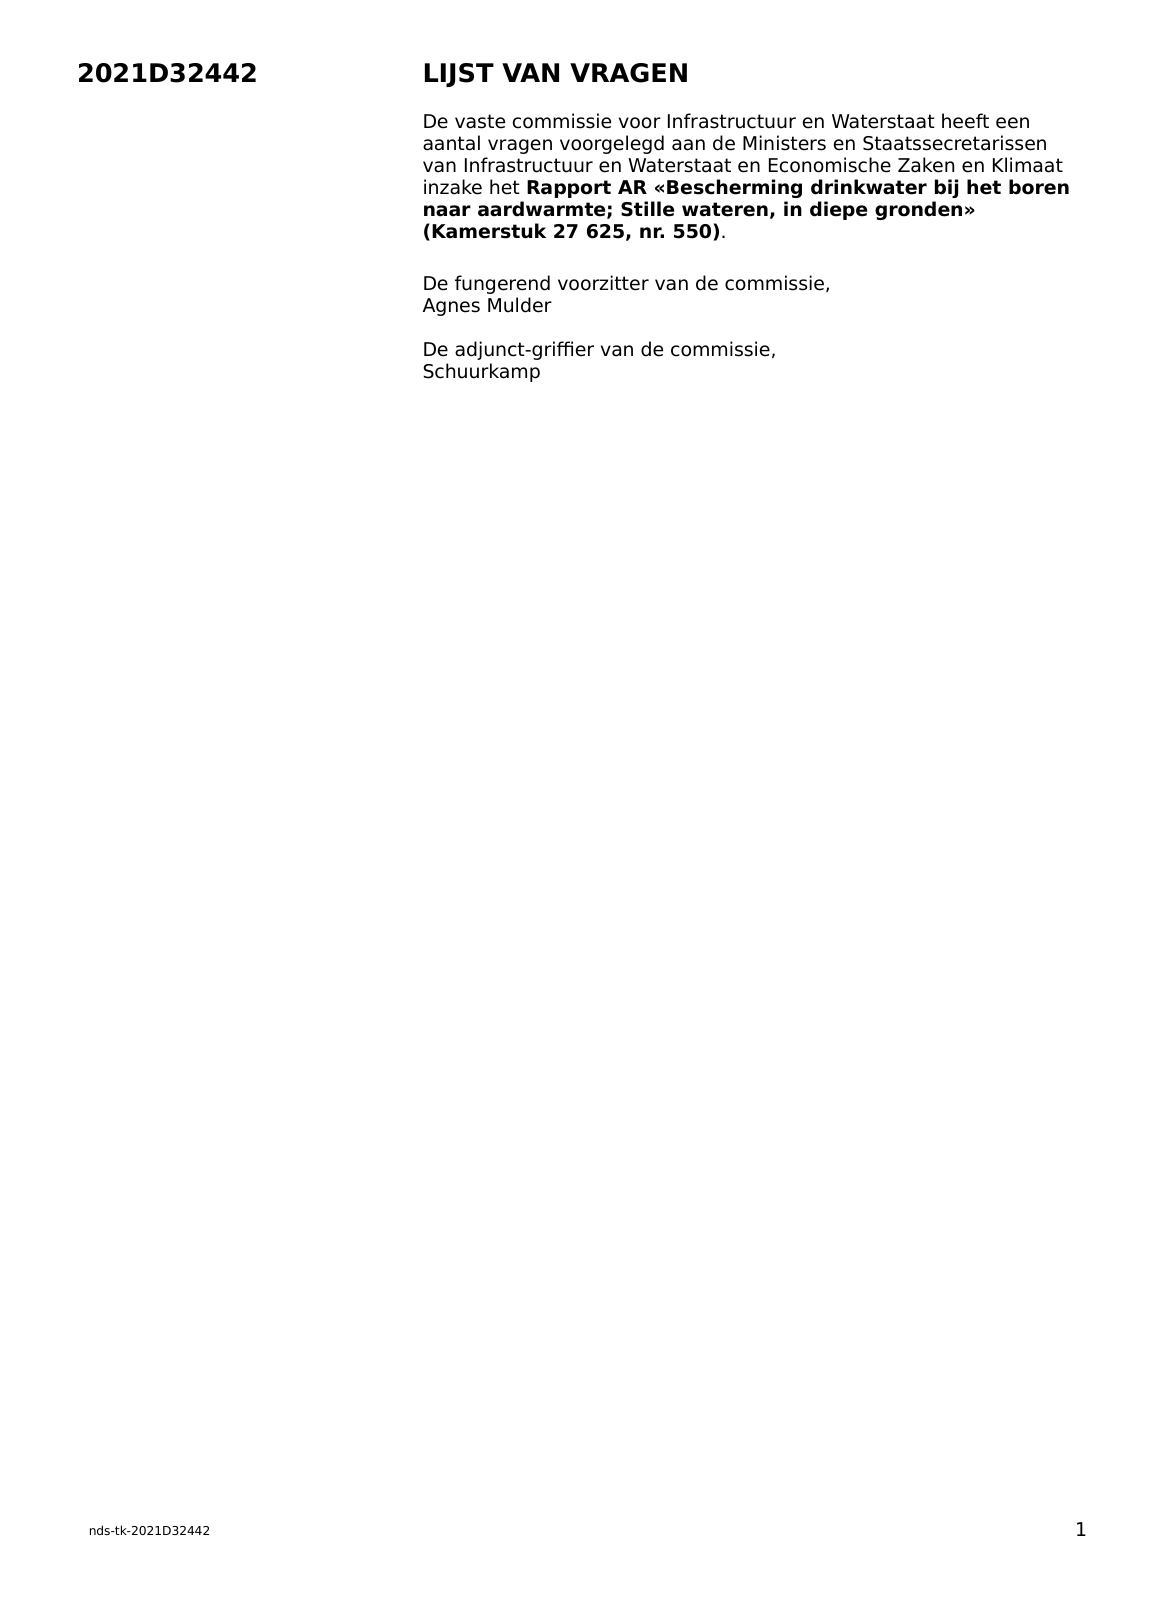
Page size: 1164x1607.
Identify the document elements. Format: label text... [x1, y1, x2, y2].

text De fungerend voorzitter van de commissie, Agnes Mulder [422, 273, 1087, 317]
text nds-tk-2021D32442 [88, 1524, 323, 1538]
text De adjunct-griffier van de commissie, Schuurkamp [422, 339, 1087, 383]
text 2021D32442 LIJST VAN VRAGEN [77, 59, 1087, 89]
text De vaste commissie voor Infrastructuur en Waterstaat heeft een aantal vragen voorgelegd aan de Ministers en Staatssecretarissen van Infrastructuur en Waterstaat en Economische Zaken en Klimaat inzake het Rapport AR «Bescherming drinkwater bij het boren naar aardwarmte; Stille wateren, in diepe gronden» (Kamerstuk 27 625, nr. 550). [422, 111, 1087, 243]
